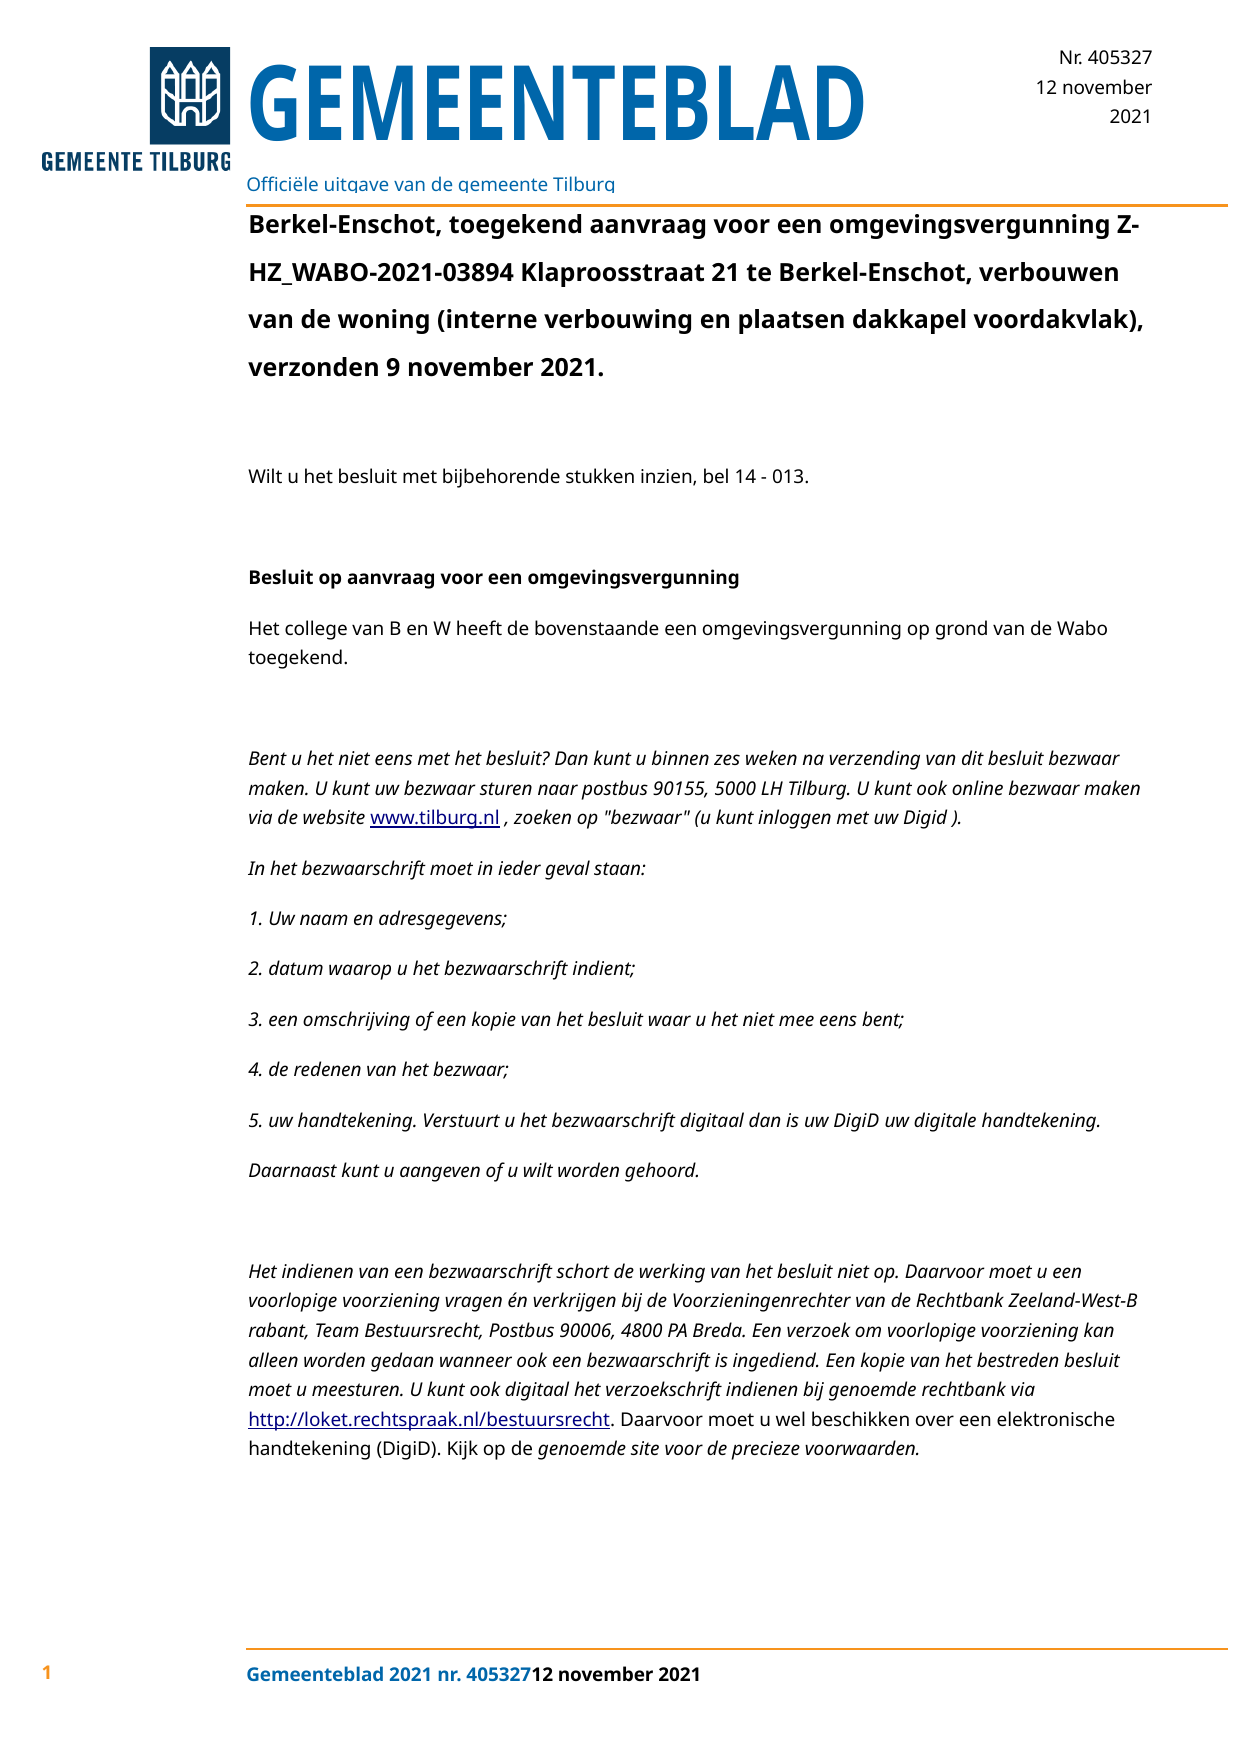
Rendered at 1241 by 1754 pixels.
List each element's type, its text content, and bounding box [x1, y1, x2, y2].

text 4. de redenen van het bezwaar; [248, 1056, 1152, 1082]
text Het indienen van een bezwaarschrift schort de werking van het besluit niet op. Daarvoor moet u een voorlopige voorziening vragen én verkrijgen bij de Voorzieningenrechter van de Rechtbank Zeeland-West-B rabant, Team Bestuursrecht, Postbus 90006, 4800 PA Breda. Een verzoek om voorlopige voorziening kan alleen worden gedaan wanneer ook een bezwaarschrift is ingediend. Een kopie van het bestreden besluit moet u meesturen. U kunt ook digitaal het verzoekschrift indienen bij genoemde rechtbank via http://loket.rechtspraak.nl/bestuursrecht. Daarvoor moet u wel beschikken over een elektronische handtekening (DigiD). Kijk op de genoemde site voor de precieze voorwaarden. [248, 1258, 1152, 1461]
text Daarnaast kunt u aangeven of u wilt worden gehoord. [248, 1157, 1152, 1183]
text Besluit op aanvraag voor een omgevingsvergunning [248, 564, 1152, 590]
text Wilt u het besluit met bijbehorende stukken inzien, bel 14 - 013. [248, 463, 1152, 489]
text Het college van B en W heeft de bovenstaande een omgevingsvergunning op grond van de Wabo toegekend. [248, 615, 1152, 670]
text 2. datum waarop u het bezwaarschrift indient; [248, 956, 1152, 981]
text 5. uw handtekening. Verstuurt u het bezwaarschrift digitaal dan is uw DigiD uw digitale handtekening. [248, 1107, 1152, 1133]
text Berkel-Enschot, toegekend aanvraag voor een omgevingsvergunning Z-HZ_WABO-2021-03894 Klaproosstraat 21 te Berkel-Enschot, verbouwen van de woning (interne verbouwing en plaatsen dakkapel voordakvlak), verzonden 9 november 2021. [248, 207, 1152, 384]
text 1. Uw naam en adresgegevens; [248, 905, 1152, 931]
text Bent u het niet eens met het besluit? Dan kunt u binnen zes weken na verzending van dit besluit bezwaar maken. U kunt uw bezwaar sturen naar postbus 90155, 5000 LH Tilburg. U kunt ook online bezwaar maken via de website www.tilburg.nl , zoeken op "bezwaar" (u kunt inloggen met uw Digid ). [248, 745, 1152, 830]
text In het bezwaarschrift moet in ieder geval staan: [248, 855, 1152, 881]
text 3. een omschrijving of een kopie van het besluit waar u het niet mee eens bent; [248, 1006, 1152, 1032]
picture [41, 47, 231, 172]
